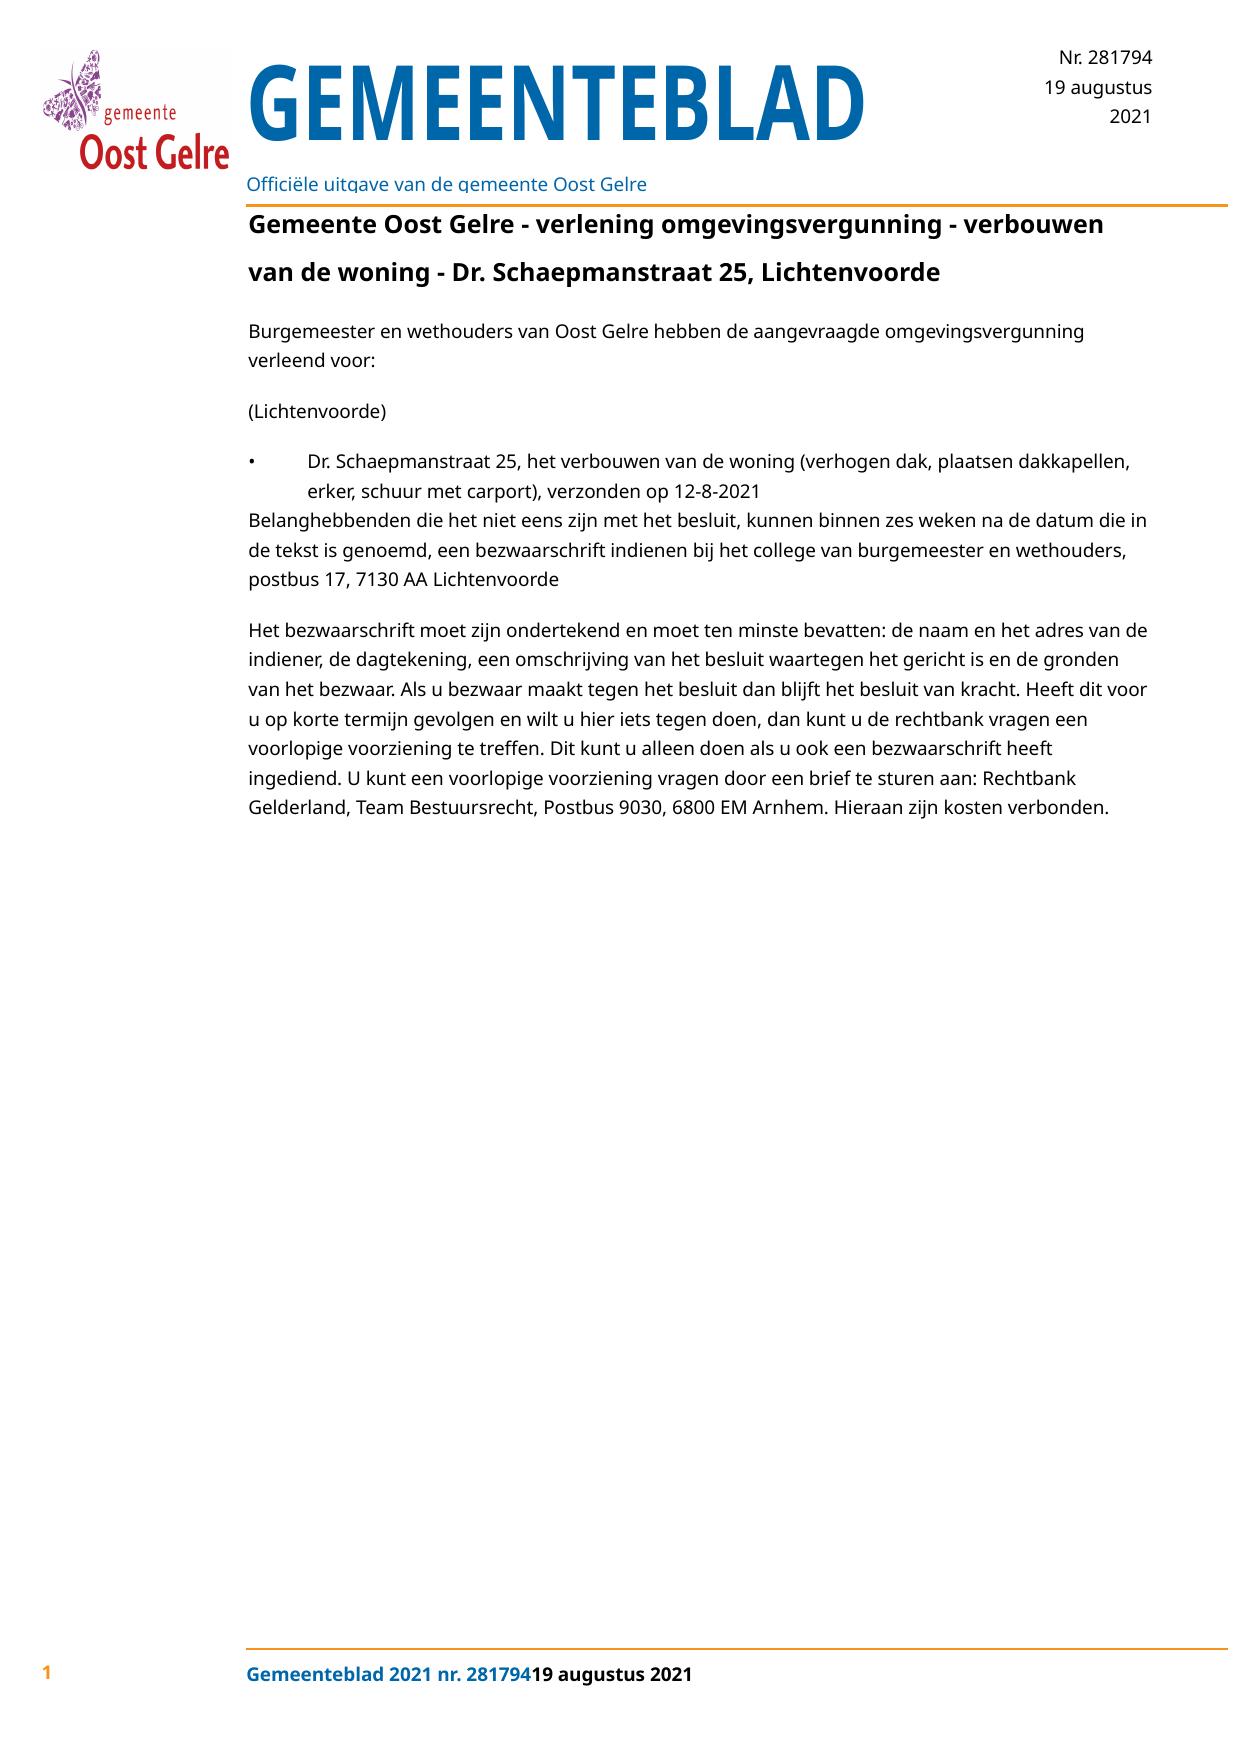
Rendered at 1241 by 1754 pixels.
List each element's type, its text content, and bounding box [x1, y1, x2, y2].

text Het bezwaarschrift moet zijn ondertekend en moet ten minste bevatten: de naam en het adres van de indiener, de dagtekening, een omschrijving van het besluit waartegen het gericht is en de gronden van het bezwaar. Als u bezwaar maakt tegen het besluit dan blijft het besluit van kracht. Heeft dit voor u op korte termijn gevolgen en wilt u hier iets tegen doen, dan kunt u de rechtbank vragen een voorlopige voorziening te treffen. Dit kunt u alleen doen als u ook een bezwaarschrift heeft ingediend. U kunt een voorlopige voorziening vragen door een brief te sturen aan: Rechtbank Gelderland, Team Bestuursrecht, Postbus 9030, 6800 EM Arnhem. Hieraan zijn kosten verbonden. [248, 617, 1152, 820]
text Gemeente Oost Gelre - verlening omgevingsvergunning - verbouwen van de woning - Dr. Schaepmanstraat 25, Lichtenvoorde [248, 207, 1152, 288]
text Burgemeester en wethouders van Oost Gelre hebben de aangevraagde omgevingsvergunning verleend voor: [248, 318, 1152, 373]
text Belanghebbenden die het niet eens zijn met het besluit, kunnen binnen zes weken na de datum die in de tekst is genoemd, een bezwaarschrift indienen bij het college van burgemeester en wethouders, postbus 17, 7130 AA Lichtenvoorde [248, 507, 1152, 592]
text (Lichtenvoorde) [248, 398, 1152, 424]
picture [41, 47, 231, 172]
list Dr. Schaepmanstraat 25, het verbouwen van de woning (verhogen dak, plaatsen dakkapellen, erker, schuur met carport), verzonden op 12-8-2021 [248, 448, 1152, 504]
